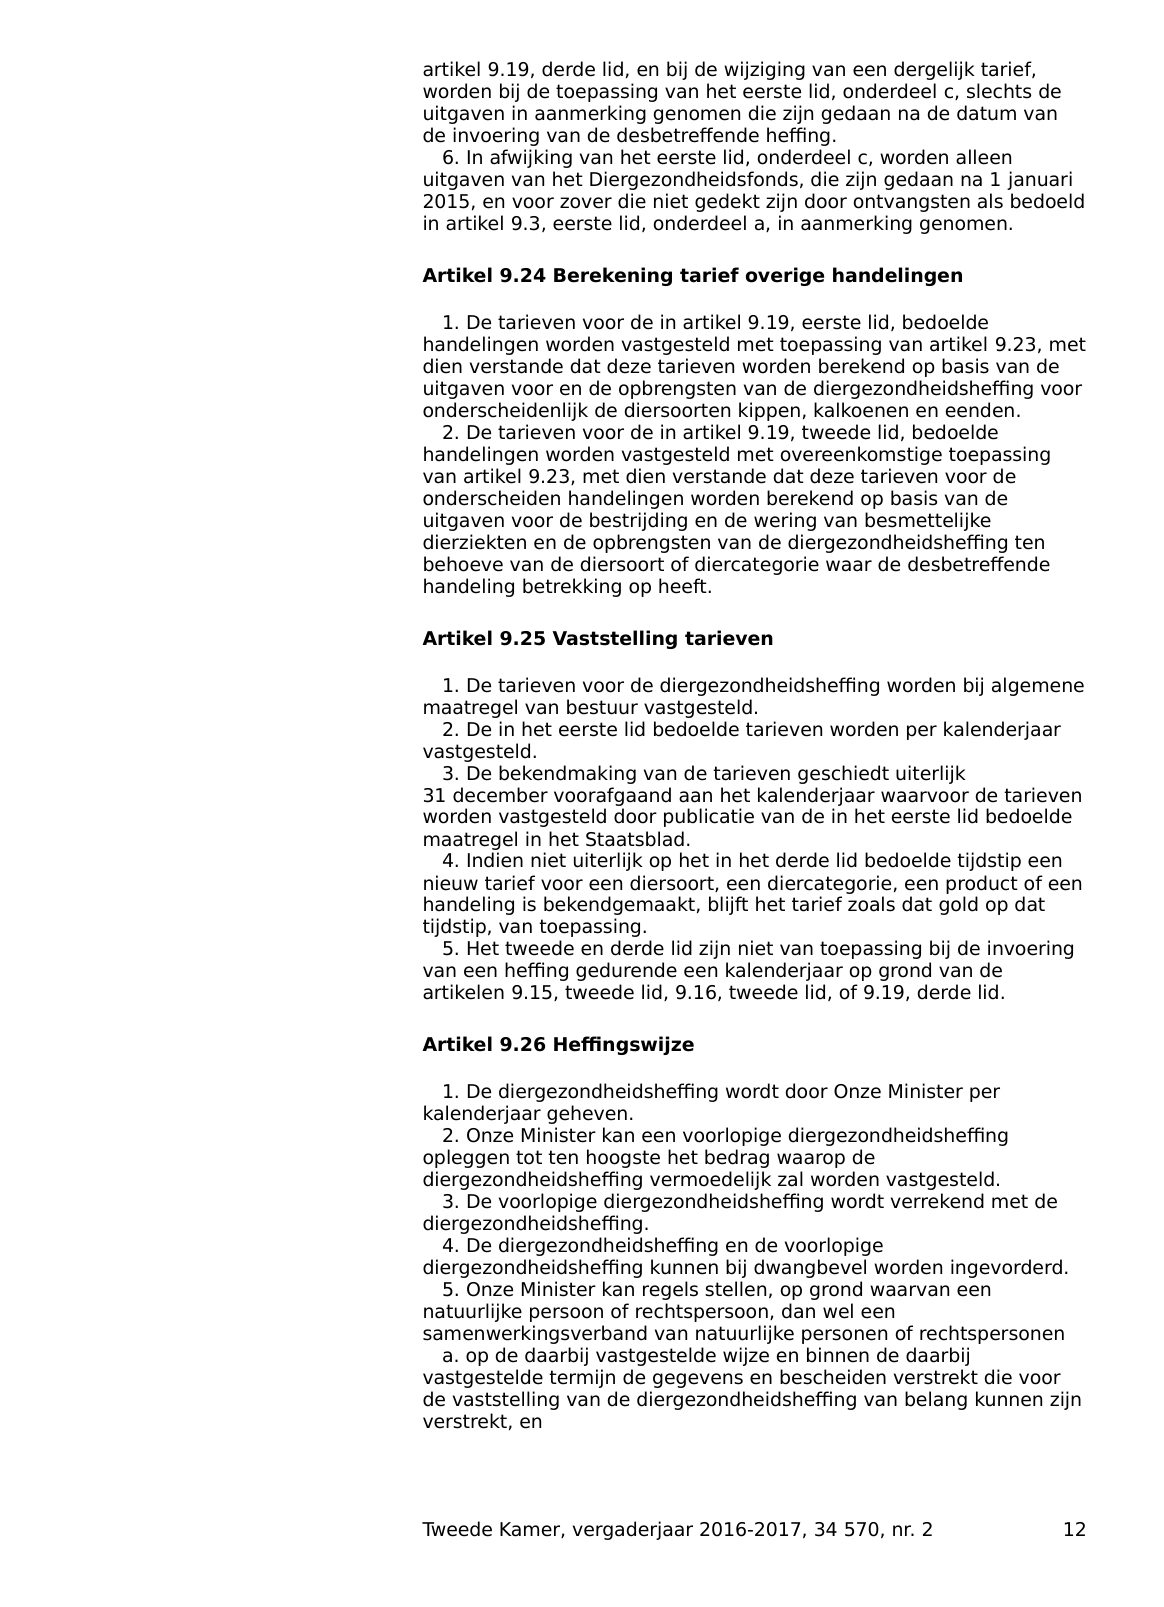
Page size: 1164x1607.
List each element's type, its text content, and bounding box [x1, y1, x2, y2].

text 4. De diergezondheidsheffing en de voorlopige diergezondheidsheffing kunnen bij dwangbevel worden ingevorderd. [422, 1235, 1087, 1279]
text 1. De diergezondheidsheffing wordt door Onze Minister per kalenderjaar geheven. [422, 1081, 1087, 1125]
text 4. Indien niet uiterlijk op het in het derde lid bedoelde tijdstip een nieuw tarief voor een diersoort, een diercategorie, een product of een handeling is bekendgemaakt, blijft het tarief zoals dat gold op dat tijdstip, van toepassing. [422, 850, 1087, 938]
text 2. Onze Minister kan een voorlopige diergezondheidsheffing opleggen tot ten hoogste het bedrag waarop de diergezondheidsheffing vermoedelijk zal worden vastgesteld. [422, 1125, 1087, 1191]
text 2. De tarieven voor de in artikel 9.19, tweede lid, bedoelde handelingen worden vastgesteld met overeenkomstige toepassing van artikel 9.23, met dien verstande dat deze tarieven voor de onderscheiden handelingen worden berekend op basis van de uitgaven voor de bestrijding en de wering van besmettelijke dierziekten en de opbrengsten van de diergezondheidsheffing ten behoeve van de diersoort of diercategorie waar de desbetreffende handeling betrekking op heeft. [422, 422, 1087, 598]
subtitle Artikel 9.25 Vaststelling tarieven [422, 628, 1087, 649]
text a. op de daarbij vastgestelde wijze en binnen de daarbij vastgestelde termijn de gegevens en bescheiden verstrekt die voor de vaststelling van de diergezondheidsheffing van belang kunnen zijn verstrekt, en [422, 1345, 1087, 1433]
subtitle Artikel 9.26 Heffingswijze [422, 1034, 1087, 1056]
text 3. De voorlopige diergezondheidsheffing wordt verrekend met de diergezondheidsheffing. [422, 1191, 1087, 1235]
text 2. De in het eerste lid bedoelde tarieven worden per kalenderjaar vastgesteld. [422, 718, 1087, 762]
text 6. In afwijking van het eerste lid, onderdeel c, worden alleen uitgaven van het Diergezondheidsfonds, die zijn gedaan na 1 januari 2015, en voor zover die niet gedekt zijn door ontvangsten als bedoeld in artikel 9.3, eerste lid, onderdeel a, in aanmerking genomen. [422, 147, 1087, 235]
subtitle Artikel 9.24 Berekening tarief overige handelingen [422, 265, 1087, 287]
text 1. De tarieven voor de diergezondheidsheffing worden bij algemene maatregel van bestuur vastgesteld. [422, 674, 1087, 718]
text artikel 9.19, derde lid, en bij de wijziging van een dergelijk tarief, worden bij de toepassing van het eerste lid, onderdeel c, slechts de uitgaven in aanmerking genomen die zijn gedaan na de datum van de invoering van de desbetreffende heffing. [422, 59, 1087, 147]
text 1. De tarieven voor de in artikel 9.19, eerste lid, bedoelde handelingen worden vastgesteld met toepassing van artikel 9.23, met dien verstande dat deze tarieven worden berekend op basis van de uitgaven voor en de opbrengsten van de diergezondheidsheffing voor onderscheidenlijk de diersoorten kippen, kalkoenen en eenden. [422, 312, 1087, 422]
text 3. De bekendmaking van de tarieven geschiedt uiterlijk 31 december voorafgaand aan het kalenderjaar waarvoor de tarieven worden vastgesteld door publicatie van de in het eerste lid bedoelde maatregel in het Staatsblad. [422, 762, 1087, 850]
text 5. Het tweede en derde lid zijn niet van toepassing bij de invoering van een heffing gedurende een kalenderjaar op grond van de artikelen 9.15, tweede lid, 9.16, tweede lid, of 9.19, derde lid. [422, 938, 1087, 1004]
text 5. Onze Minister kan regels stellen, op grond waarvan een natuurlijke persoon of rechtspersoon, dan wel een samenwerkingsverband van natuurlijke personen of rechtspersonen [422, 1279, 1087, 1345]
